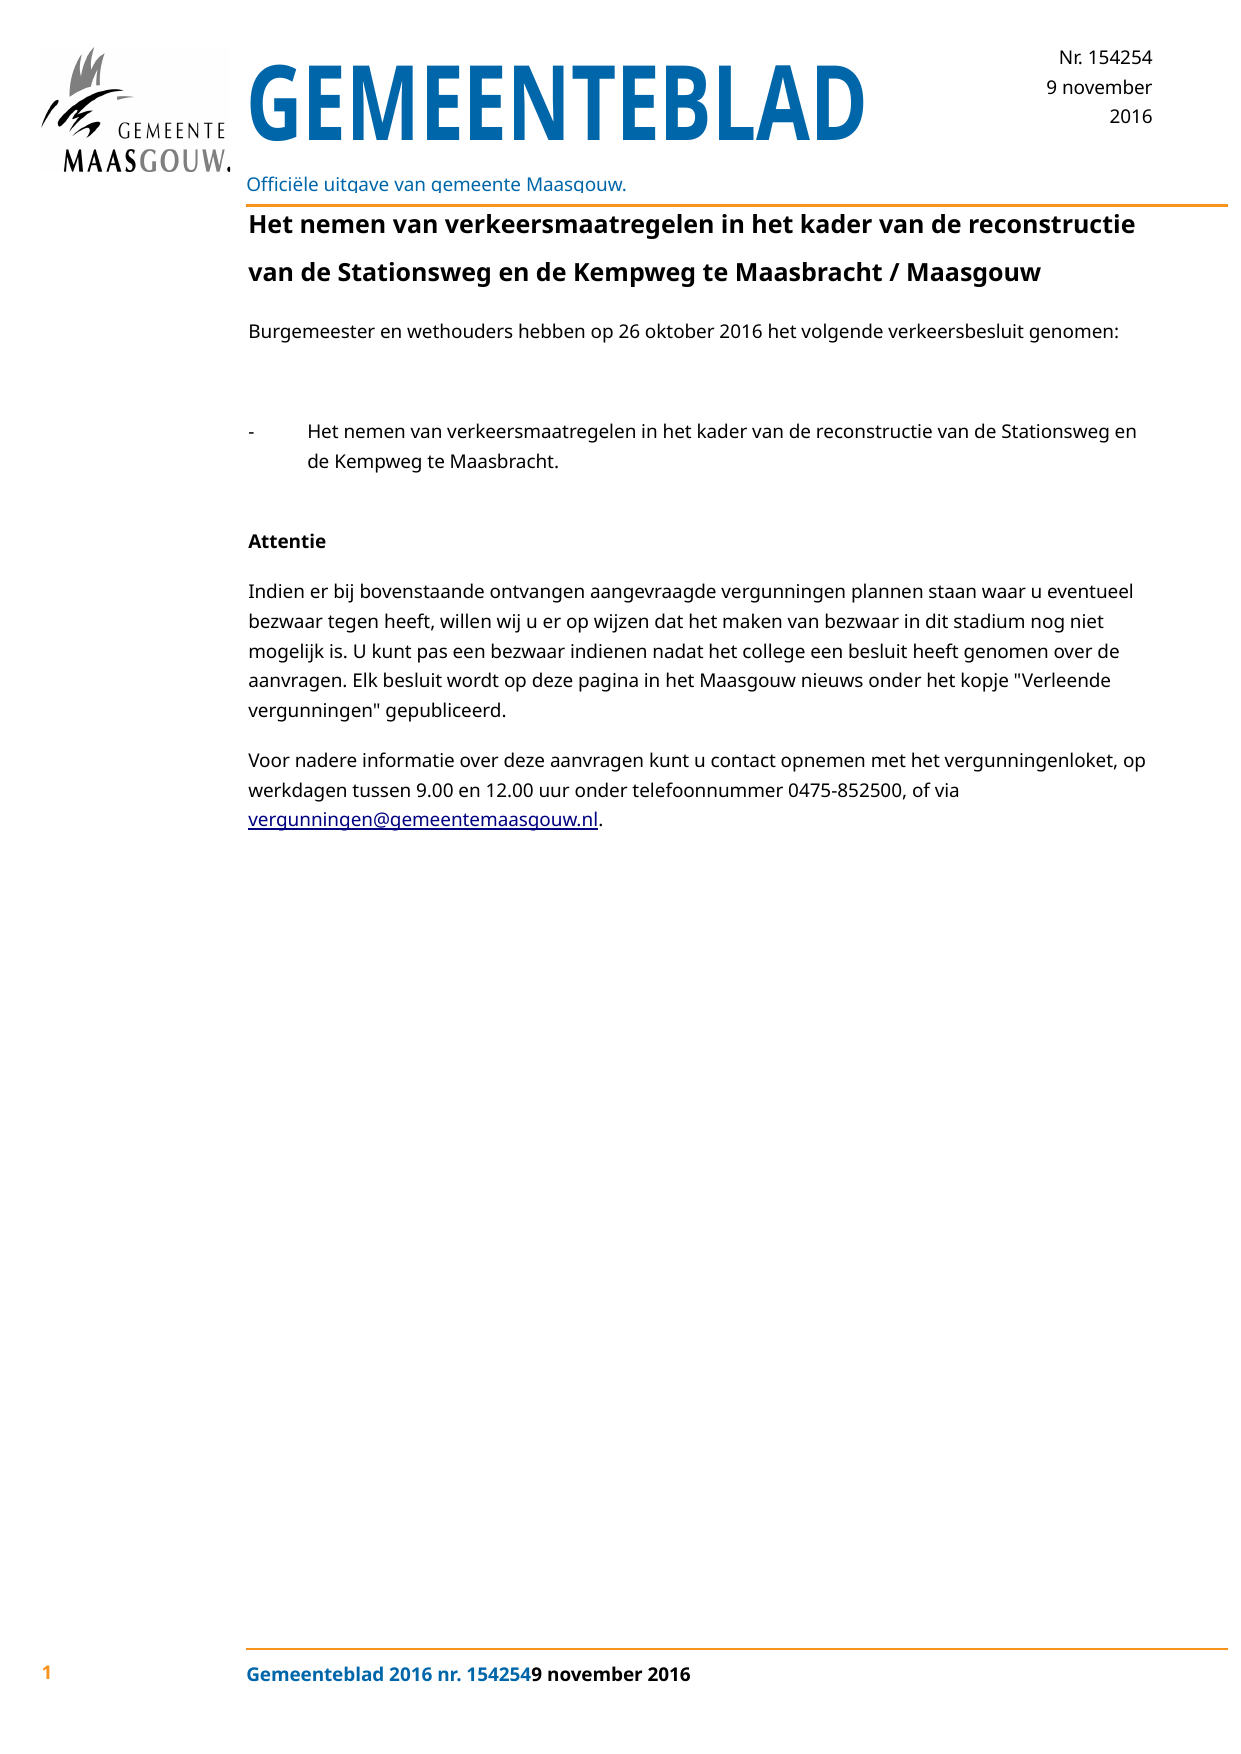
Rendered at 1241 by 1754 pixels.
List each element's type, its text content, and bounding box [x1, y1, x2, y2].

picture [41, 47, 231, 172]
list Het nemen van verkeersmaatregelen in het kader van de reconstructie van de Stationsweg en de Kempweg te Maasbracht. [248, 419, 1152, 474]
text Het nemen van verkeersmaatregelen in het kader van de reconstructie van de Stationsweg en de Kempweg te Maasbracht / Maasgouw [248, 207, 1152, 288]
text Burgemeester en wethouders hebben op 26 oktober 2016 het volgende verkeersbesluit genomen: [248, 318, 1152, 344]
text Attentie [248, 528, 1152, 554]
text Indien er bij bovenstaande ontvangen aangevraagde vergunningen plannen staan waar u eventueel bezwaar tegen heeft, willen wij u er op wijzen dat het maken van bezwaar in dit stadium nog niet mogelijk is. U kunt pas een bezwaar indienen nadat het college een besluit heeft genomen over de aanvragen. Elk besluit wordt op deze pagina in het Maasgouw nieuws onder het kopje "Verleende vergunningen" gepubliceerd. [248, 579, 1152, 723]
text Voor nadere informatie over deze aanvragen kunt u contact opnemen met het vergunningenloket, op werkdagen tussen 9.00 en 12.00 uur onder telefoonnummer 0475-852500, of via vergunningen@gemeentemaasgouw.nl. [248, 747, 1152, 832]
